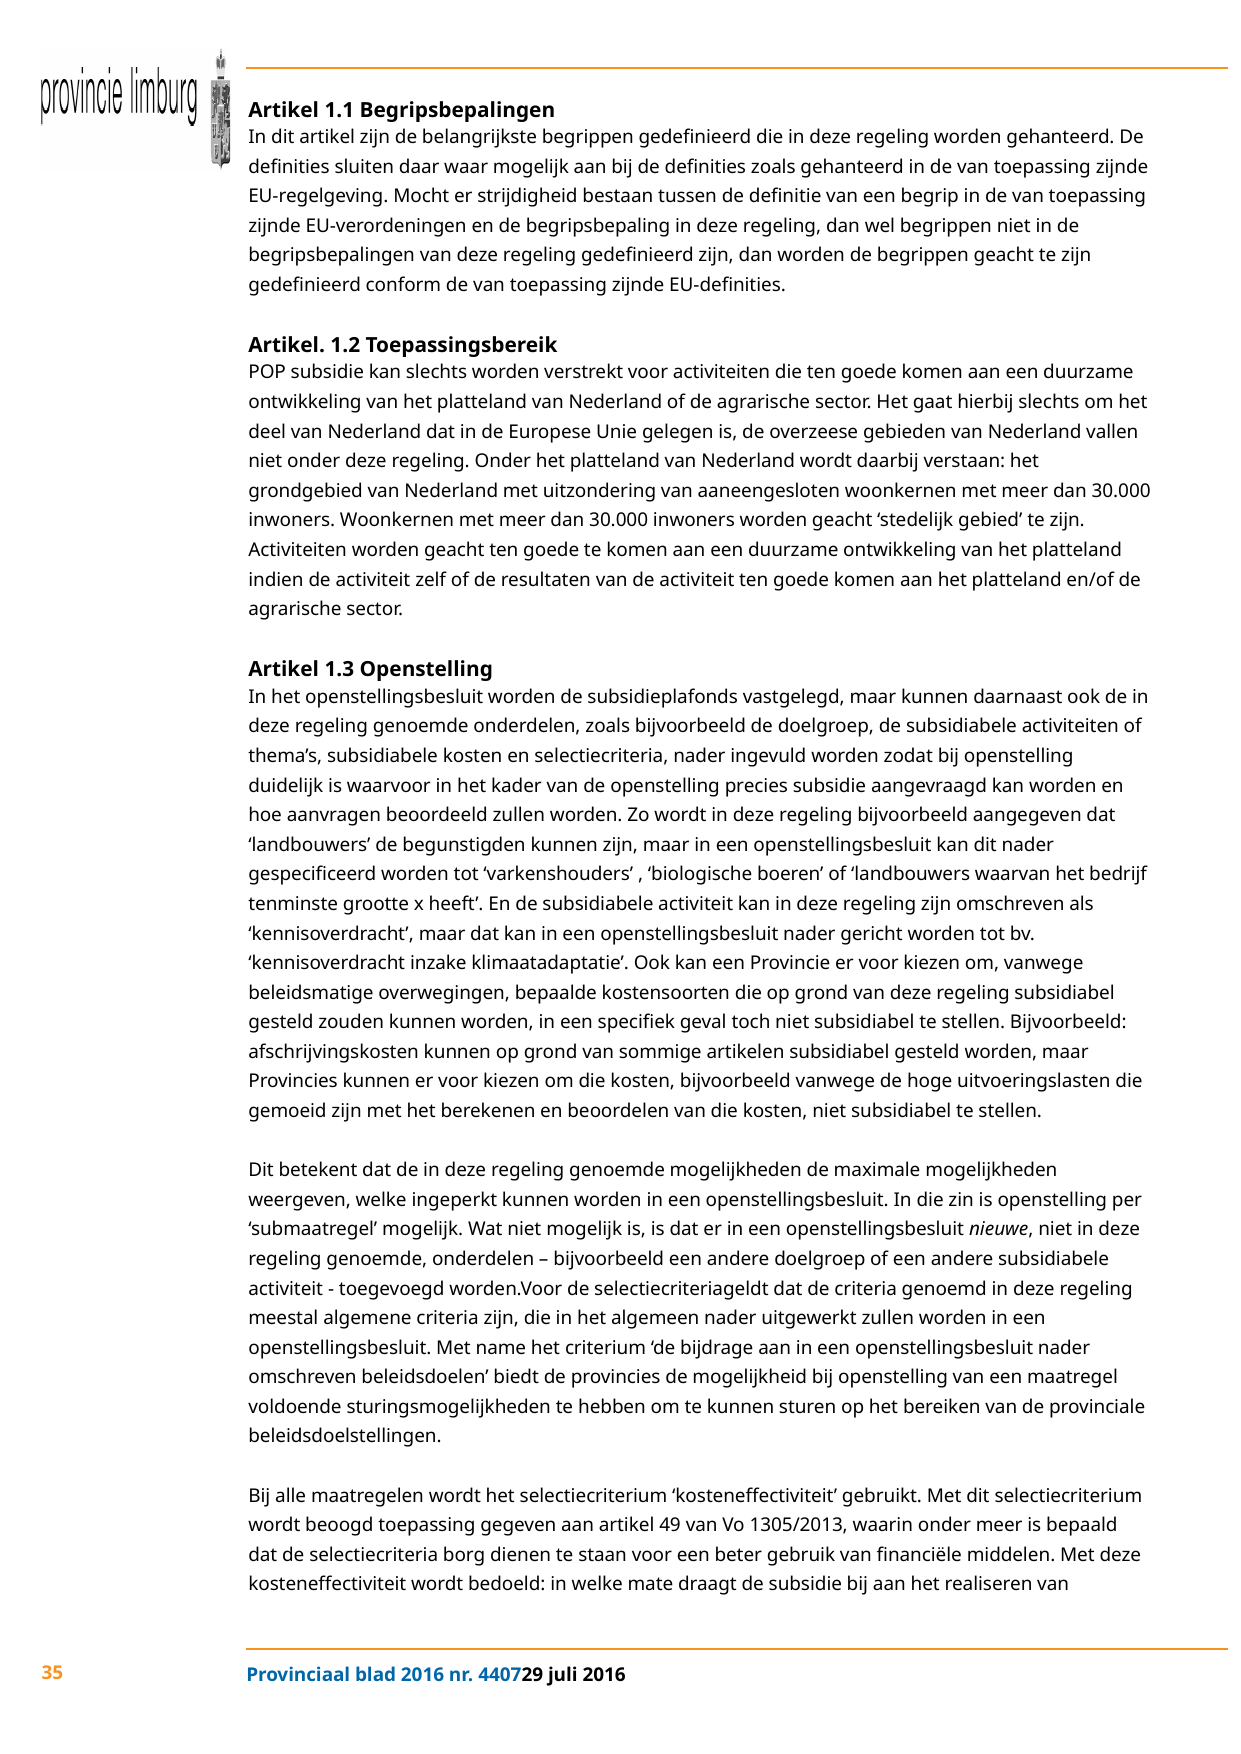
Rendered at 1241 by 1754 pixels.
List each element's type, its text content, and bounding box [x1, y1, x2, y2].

text Artikel 1.1 Begripsbepalingen [248, 95, 1152, 123]
text POP subsidie kan slechts worden verstrekt voor activiteiten die ten goede komen aan een duurzame ontwikkeling van het platteland van Nederland of de agrarische sector. Het gaat hierbij slechts om het deel van Nederland dat in de Europese Unie gelegen is, de overzeese gebieden van Nederland vallen niet onder deze regeling. Onder het platteland van Nederland wordt daarbij verstaan: het grondgebied van Nederland met uitzondering van aaneengesloten woonkernen met meer dan 30.000 inwoners. Woonkernen met meer dan 30.000 inwoners worden geacht ‘stedelijk gebied’ te zijn. Activiteiten worden geacht ten goede te komen aan een duurzame ontwikkeling van het platteland indien de activiteit zelf of de resultaten van de activiteit ten goede komen aan het platteland en/of de agrarische sector. [248, 359, 1152, 621]
picture [41, 47, 231, 172]
text Bij alle maatregelen wordt het selectiecriterium ‘kosteneffectiviteit’ gebruikt. Met dit selectiecriterium wordt beoogd toepassing gegeven aan artikel 49 van Vo 1305/2013, waarin onder meer is bepaald dat de selectiecriteria borg dienen te staan voor een beter gebruik van financiële middelen. Met deze kosteneffectiviteit wordt bedoeld: in welke mate draagt de subsidie bij aan het realiseren van [248, 1482, 1152, 1596]
text Dit betekent dat de in deze regeling genoemde mogelijkheden de maximale mogelijkheden weergeven, welke ingeperkt kunnen worden in een openstellingsbesluit. In die zin is openstelling per ‘submaatregel’ mogelijk. Wat niet mogelijk is, is dat er in een openstellingsbesluit nieuwe, niet in deze regeling genoemde, onderdelen – bijvoorbeeld een andere doelgroep of een andere subsidiabele activiteit - toegevoegd worden.Voor de selectiecriteriageldt dat de criteria genoemd in deze regeling meestal algemene criteria zijn, die in het algemeen nader uitgewerkt zullen worden in een openstellingsbesluit. Met name het criterium ‘de bijdrage aan in een openstellingsbesluit nader omschreven beleidsdoelen’ biedt de provincies de mogelijkheid bij openstelling van een maatregel voldoende sturingsmogelijkheden te hebben om te kunnen sturen op het bereiken van de provinciale beleidsdoelstellingen. [248, 1156, 1152, 1448]
text Artikel 1.3 Openstelling [248, 654, 1152, 683]
text In het openstellingsbesluit worden de subsidieplafonds vastgelegd, maar kunnen daarnaast ook de in deze regeling genoemde onderdelen, zoals bijvoorbeeld de doelgroep, de subsidiabele activiteiten of thema’s, subsidiabele kosten en selectiecriteria, nader ingevuld worden zodat bij openstelling duidelijk is waarvoor in het kader van de openstelling precies subsidie aangevraagd kan worden en hoe aanvragen beoordeeld zullen worden. Zo wordt in deze regeling bijvoorbeeld aangegeven dat ‘landbouwers’ de begunstigden kunnen zijn, maar in een openstellingsbesluit kan dit nader gespecificeerd worden tot ‘varkenshouders’ , ‘biologische boeren’ of ‘landbouwers waarvan het bedrijf tenminste grootte x heeft’. En de subsidiabele activiteit kan in deze regeling zijn omschreven als ‘kennisoverdracht’, maar dat kan in een openstellingsbesluit nader gericht worden tot bv. ‘kennisoverdracht inzake klimaatadaptatie’. Ook kan een Provincie er voor kiezen om, vanwege beleidsmatige overwegingen, bepaalde kostensoorten die op grond van deze regeling subsidiabel gesteld zouden kunnen worden, in een specifiek geval toch niet subsidiabel te stellen. Bijvoorbeeld: afschrijvingskosten kunnen op grond van sommige artikelen subsidiabel gesteld worden, maar Provincies kunnen er voor kiezen om die kosten, bijvoorbeeld vanwege de hoge uitvoeringslasten die gemoeid zijn met het berekenen en beoordelen van die kosten, niet subsidiabel te stellen. [248, 683, 1152, 1123]
text Artikel. 1.2 Toepassingsbereik [248, 330, 1152, 359]
text In dit artikel zijn de belangrijkste begrippen gedefinieerd die in deze regeling worden gehanteerd. De definities sluiten daar waar mogelijk aan bij de definities zoals gehanteerd in de van toepassing zijnde EU-regelgeving. Mocht er strijdigheid bestaan tussen de definitie van een begrip in de van toepassing zijnde EU-verordeningen en de begripsbepaling in deze regeling, dan wel begrippen niet in de begripsbepalingen van deze regeling gedefinieerd zijn, dan worden de begrippen geacht te zijn gedefinieerd conform de van toepassing zijnde EU-definities. [248, 123, 1152, 297]
